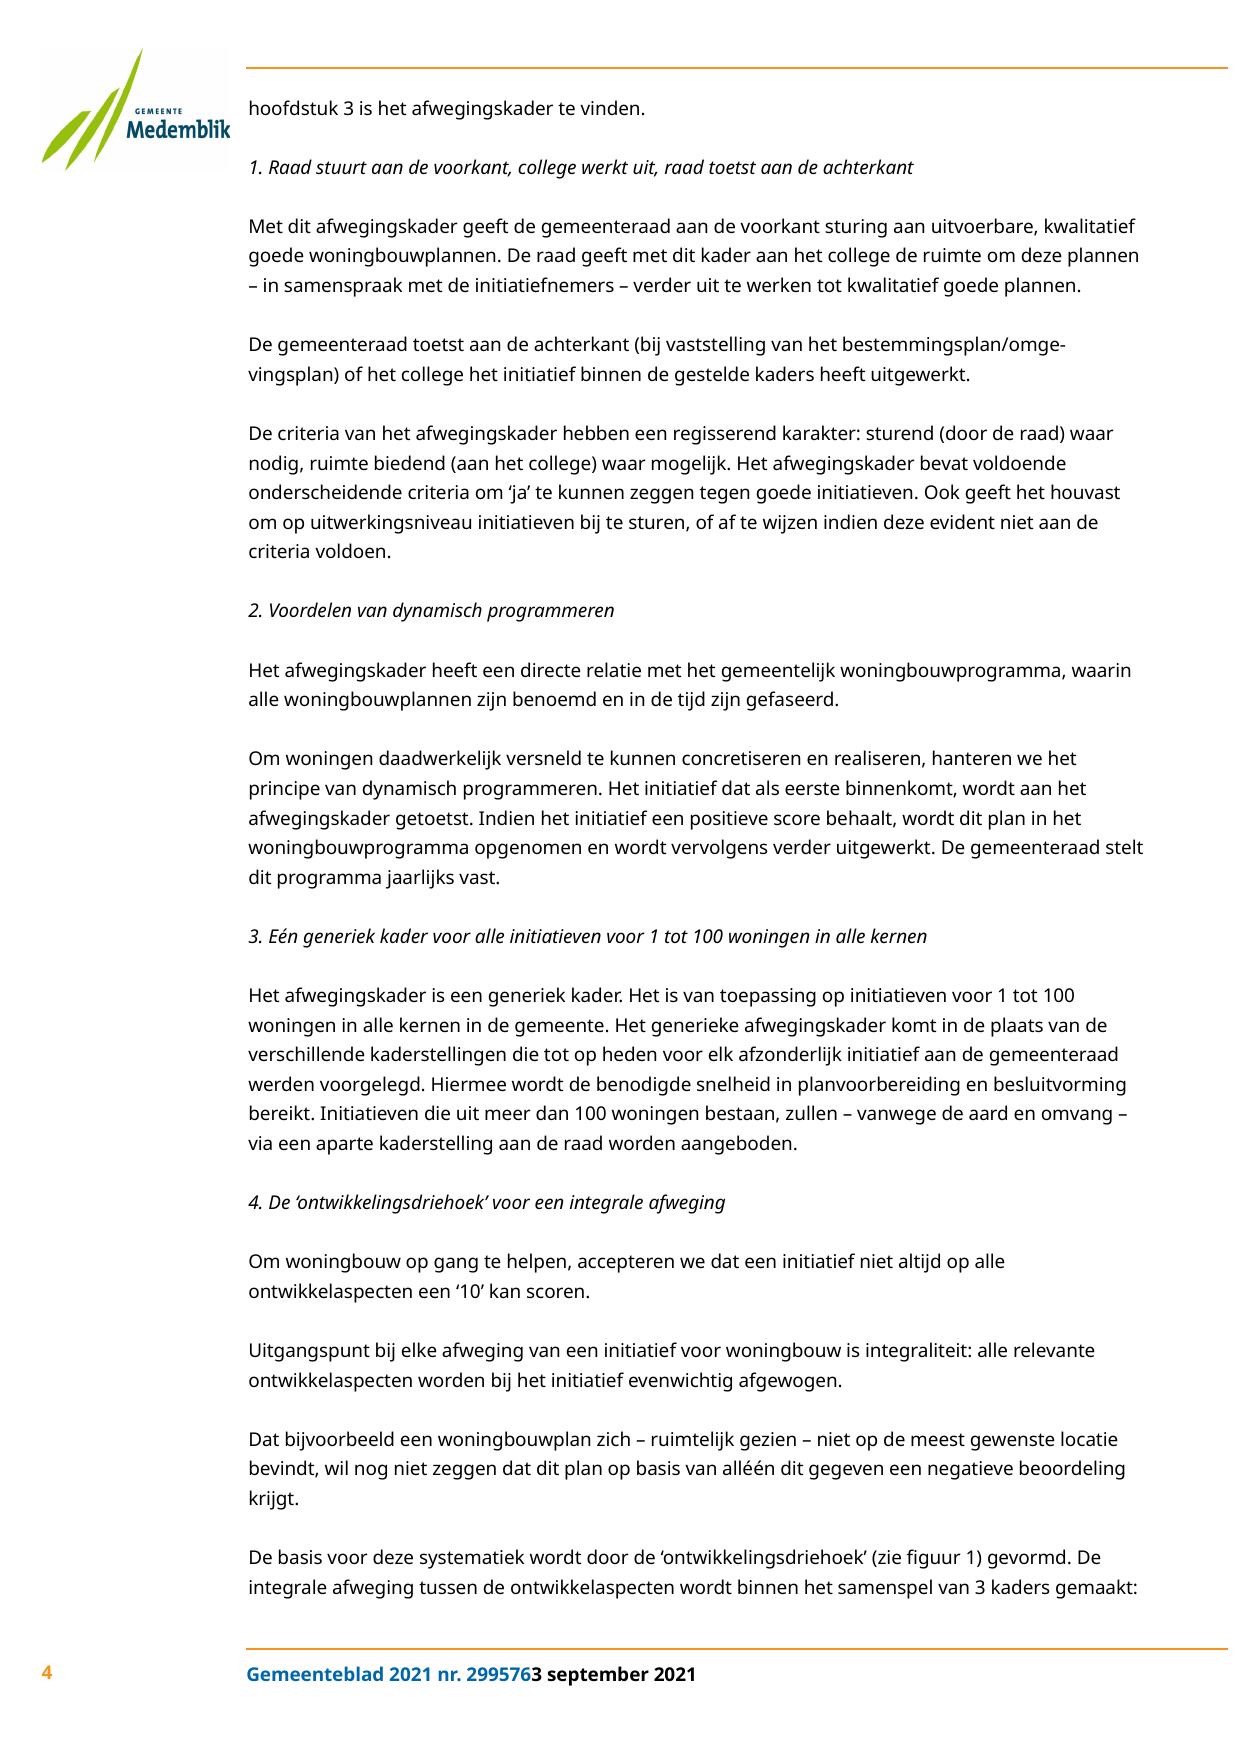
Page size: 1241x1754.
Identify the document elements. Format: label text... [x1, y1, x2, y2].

text Het afwegingskader is een generiek kader. Het is van toepassing op initiatieven voor 1 tot 100 woningen in alle kernen in de gemeente. Het generieke afwegingskader komt in de plaats van de verschillende kaderstellingen die tot op heden voor elk afzonderlijk initiatief aan de gemeenteraad werden voorgelegd. Hiermee wordt de benodigde snelheid in planvoorbereiding en besluitvorming bereikt. Initiatieven die uit meer dan 100 woningen bestaan, zullen – vanwege de aard en omvang – via een aparte kaderstelling aan de raad worden aangeboden. [248, 982, 1152, 1156]
text 1. Raad stuurt aan de voorkant, college werkt uit, raad toetst aan de achterkant [248, 154, 1152, 180]
text Om woningen daadwerkelijk versneld te kunnen concretiseren en realiseren, hanteren we het principe van dynamisch programmeren. Het initiatief dat als eerste binnenkomt, wordt aan het afwegingskader getoetst. Indien het initiatief een positieve score behaalt, wordt dit plan in het woningbouwprogramma opgenomen en wordt vervolgens verder uitgewerkt. De gemeenteraad stelt dit programma jaarlijks vast. [248, 746, 1152, 890]
text 4. De ‘ontwikkelingsdriehoek’ voor een integrale afweging [248, 1189, 1152, 1215]
text Dat bijvoorbeeld een woningbouwplan zich – ruimtelijk gezien – niet op de meest gewenste locatie bevindt, wil nog niet zeggen dat dit plan op basis van alléén dit gegeven een negatieve beoordeling krijgt. [248, 1426, 1152, 1511]
text hoofdstuk 3 is het afwegingskader te vinden. [248, 95, 1152, 121]
text Met dit afwegingskader geeft de gemeenteraad aan de voorkant sturing aan uitvoerbare, kwalitatief goede woningbouwplannen. De raad geeft met dit kader aan het college de ruimte om deze plannen – in samenspraak met de initiatiefnemers – verder uit te werken tot kwalitatief goede plannen. [248, 213, 1152, 298]
text Om woningbouw op gang te helpen, accepteren we dat een initiatief niet altijd op alle ontwikkelaspecten een ‘10’ kan scoren. [248, 1248, 1152, 1304]
text 3. Eén generiek kader voor alle initiatieven voor 1 tot 100 woningen in alle kernen [248, 923, 1152, 949]
picture [41, 47, 231, 172]
text De criteria van het afwegingskader hebben een regisserend karakter: sturend (door de raad) waar nodig, ruimte biedend (aan het college) waar mogelijk. Het afwegingskader bevat voldoende onderscheidende criteria om ‘ja’ te kunnen zeggen tegen goede initiatieven. Ook geeft het houvast om op uitwerkingsniveau initiatieven bij te sturen, of af te wijzen indien deze evident niet aan de criteria voldoen. [248, 420, 1152, 564]
text Het afwegingskader heeft een directe relatie met het gemeentelijk woningbouwprogramma, waarin alle woningbouwplannen zijn benoemd en in de tijd zijn gefaseerd. [248, 657, 1152, 712]
text De basis voor deze systematiek wordt door de ‘ontwikkelingsdriehoek’ (zie figuur 1) gevormd. De integrale afweging tussen de ontwikkelaspecten wordt binnen het samenspel van 3 kaders gemaakt: [248, 1544, 1152, 1600]
text De gemeenteraad toetst aan de achterkant (bij vaststelling van het bestemmingsplan/omge-vingsplan) of het college het initiatief binnen de gestelde kaders heeft uitgewerkt. [248, 331, 1152, 387]
text Uitgangspunt bij elke afweging van een initiatief voor woningbouw is integraliteit: alle relevante ontwikkelaspecten worden bij het initiatief evenwichtig afgewogen. [248, 1337, 1152, 1393]
text 2. Voordelen van dynamisch programmeren [248, 598, 1152, 623]
